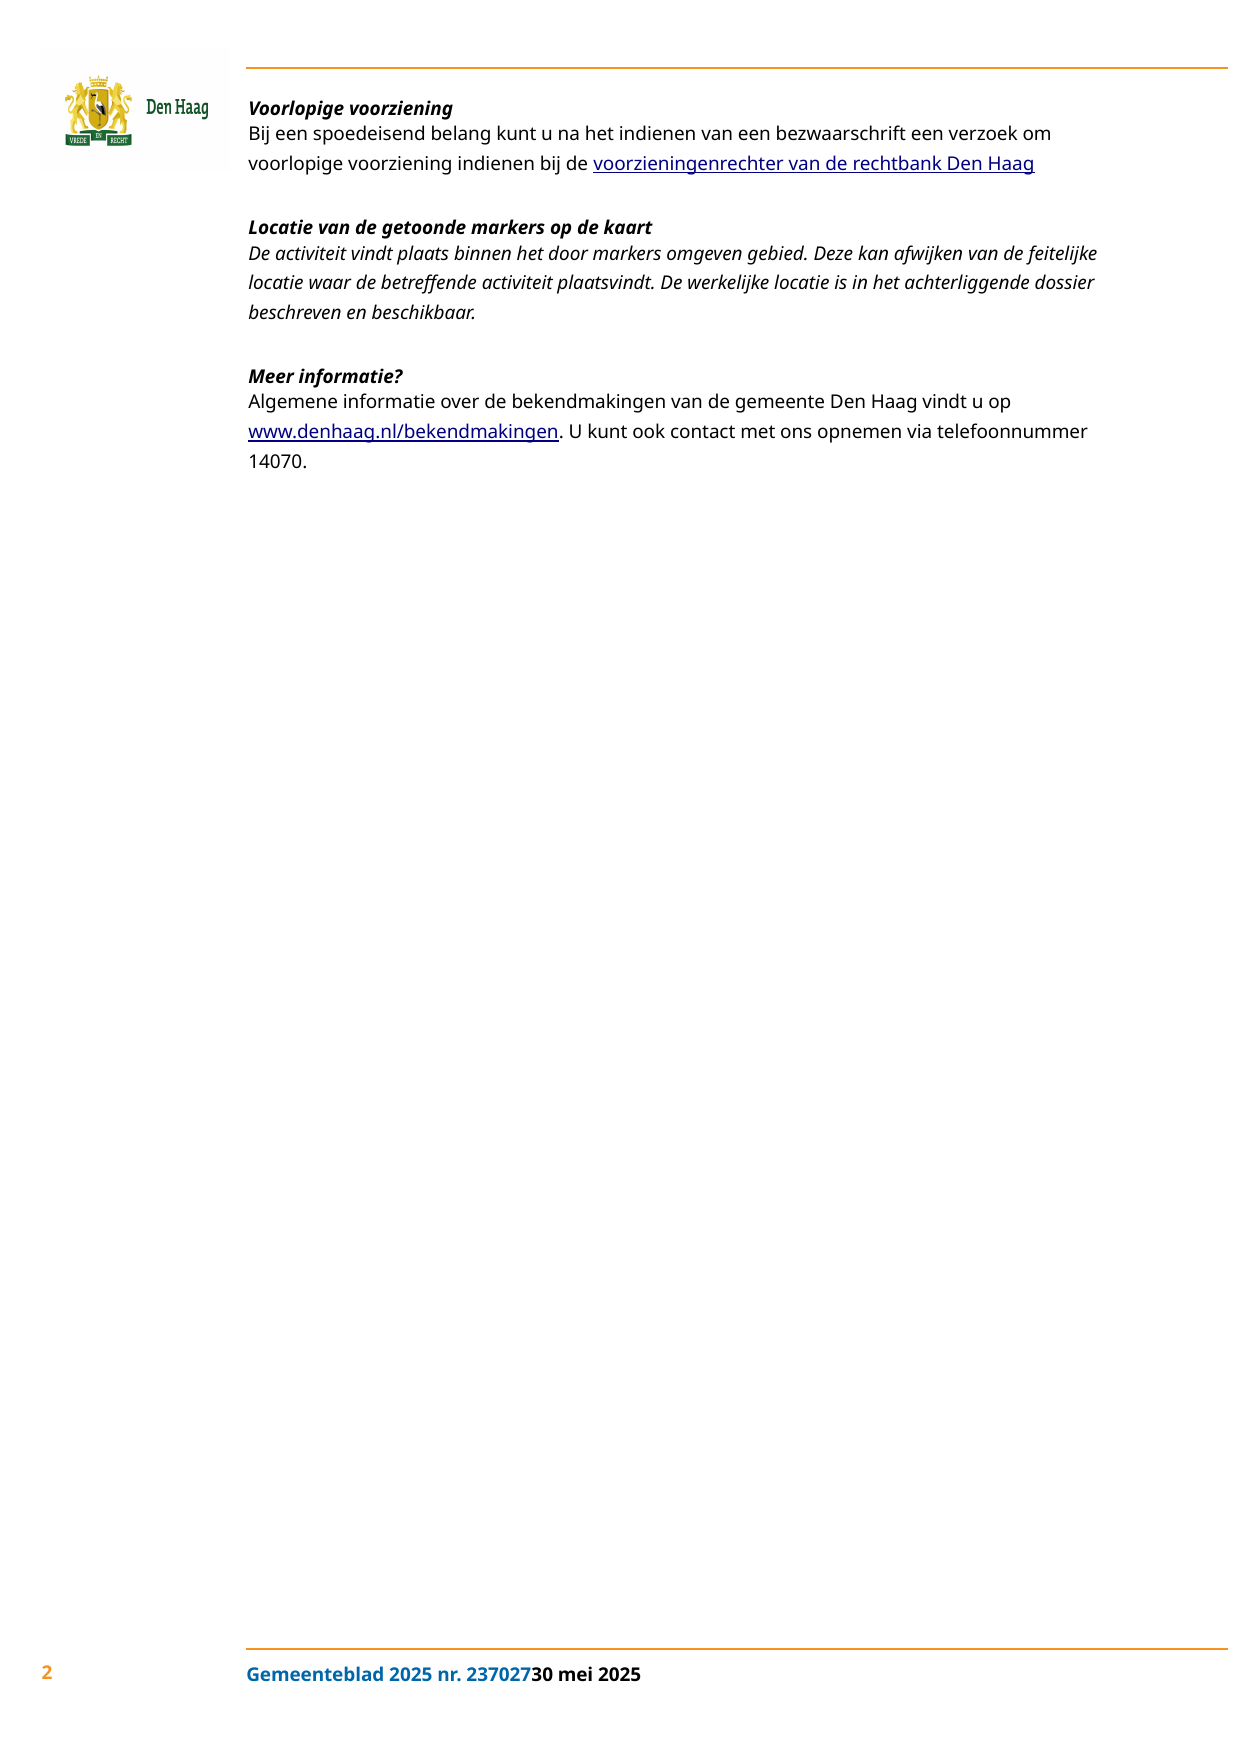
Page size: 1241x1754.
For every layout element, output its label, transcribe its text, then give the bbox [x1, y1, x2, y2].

text Meer informatie? [248, 363, 1152, 389]
text Algemene informatie over de bekendmakingen van de gemeente Den Haag vindt u op www.denhaag.nl/bekendmakingen. U kunt ook contact met ons opnemen via telefoonnummer 14070. [248, 389, 1152, 473]
text De activiteit vindt plaats binnen het door markers omgeven gebied. Deze kan afwijken van de feitelijke locatie waar de betreffende activiteit plaatsvindt. De werkelijke locatie is in het achterliggende dossier beschreven en beschikbaar. [248, 240, 1152, 325]
text Voorlopige voorziening [248, 95, 1152, 121]
text Locatie van de getoonde markers op de kaart [248, 214, 1152, 240]
text Bij een spoedeisend belang kunt u na het indienen van een bezwaarschrift een verzoek om voorlopige voorziening indienen bij de voorzieningenrechter van de rechtbank Den Haag [248, 121, 1152, 176]
picture [41, 47, 231, 172]
